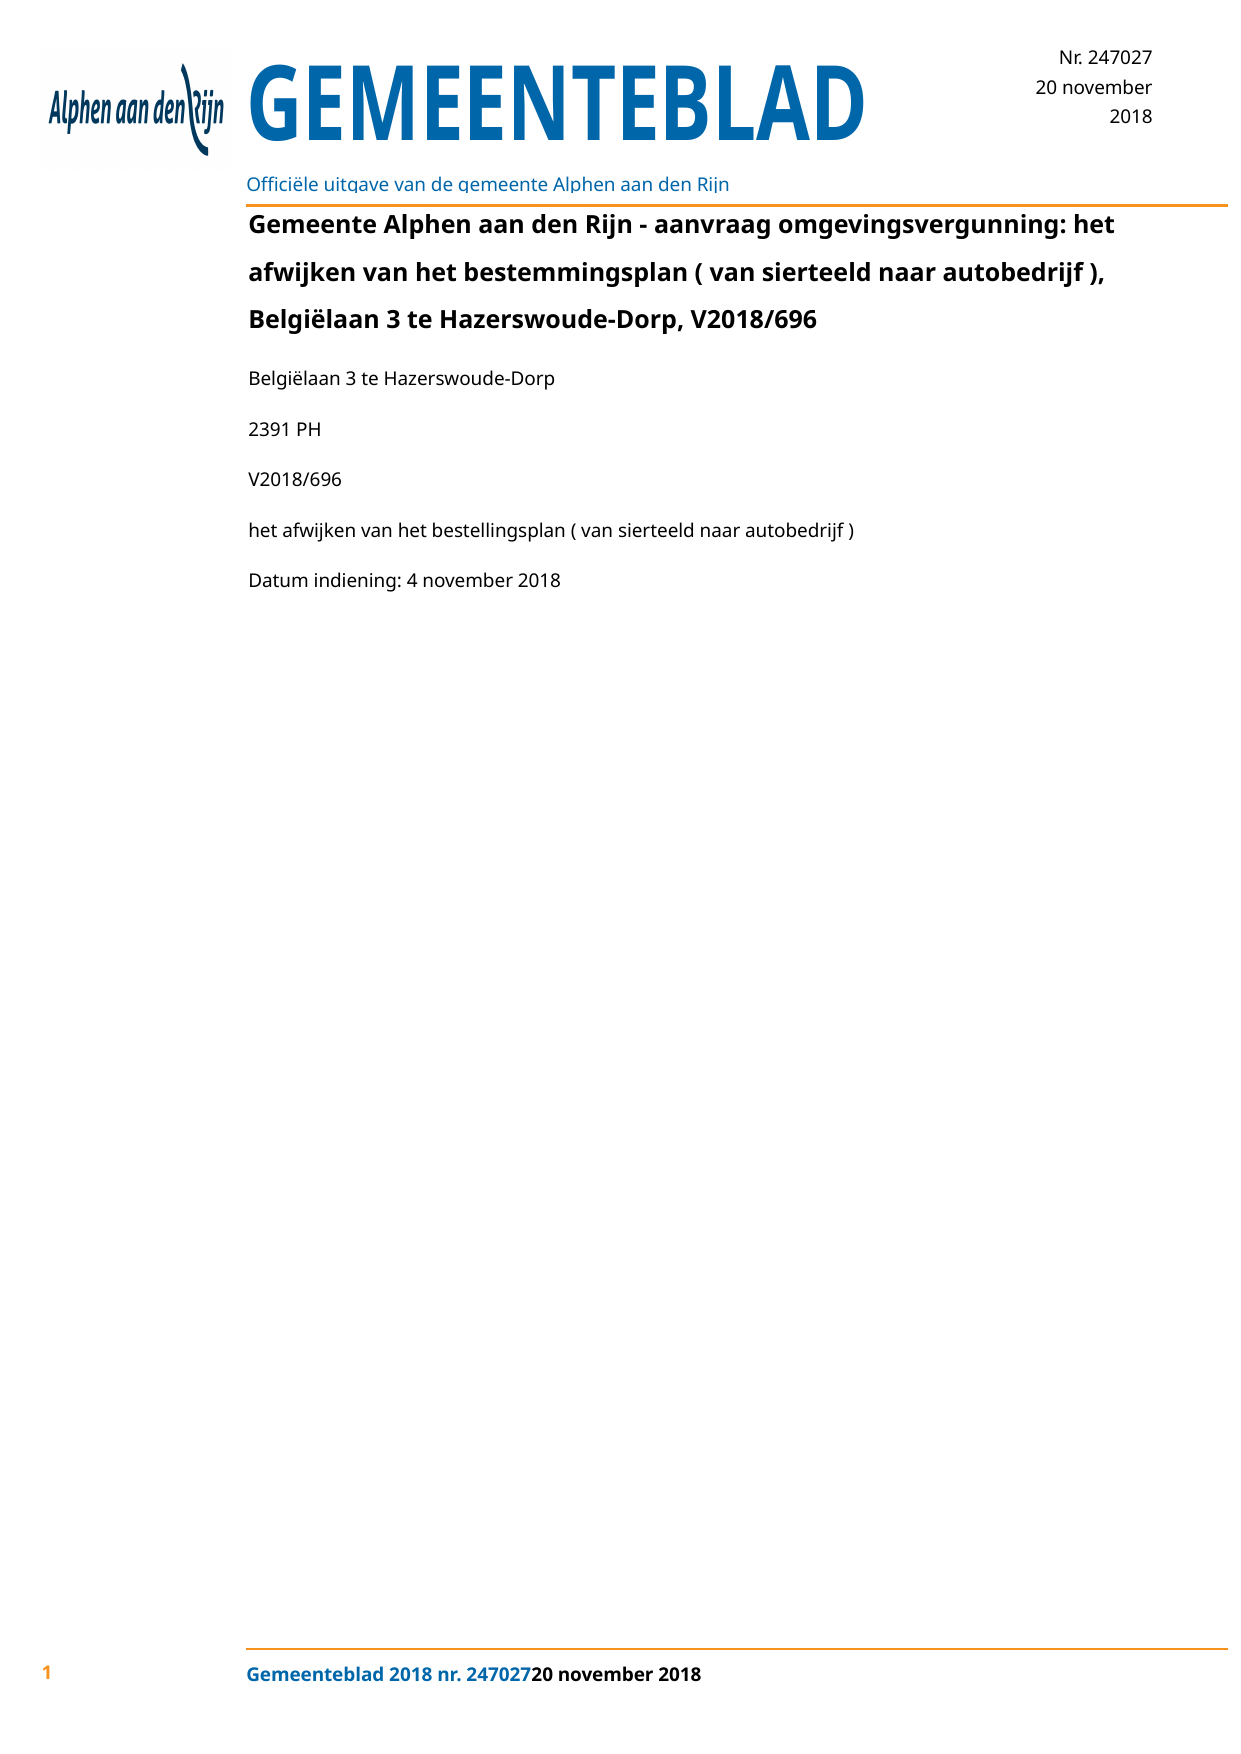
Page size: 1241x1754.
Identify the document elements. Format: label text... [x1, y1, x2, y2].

text Belgiëlaan 3 te Hazerswoude-Dorp [248, 366, 1152, 391]
text Gemeente Alphen aan den Rijn - aanvraag omgevingsvergunning: het afwijken van het bestemmingsplan ( van sierteeld naar autobedrijf ), Belgiëlaan 3 te Hazerswoude-Dorp, V2018/696 [248, 207, 1152, 336]
picture [41, 47, 231, 172]
text V2018/696 [248, 466, 1152, 492]
text het afwijken van het bestellingsplan ( van sierteeld naar autobedrijf ) [248, 517, 1152, 542]
text Datum indiening: 4 november 2018 [248, 567, 1152, 593]
text 2391 PH [248, 416, 1152, 442]
